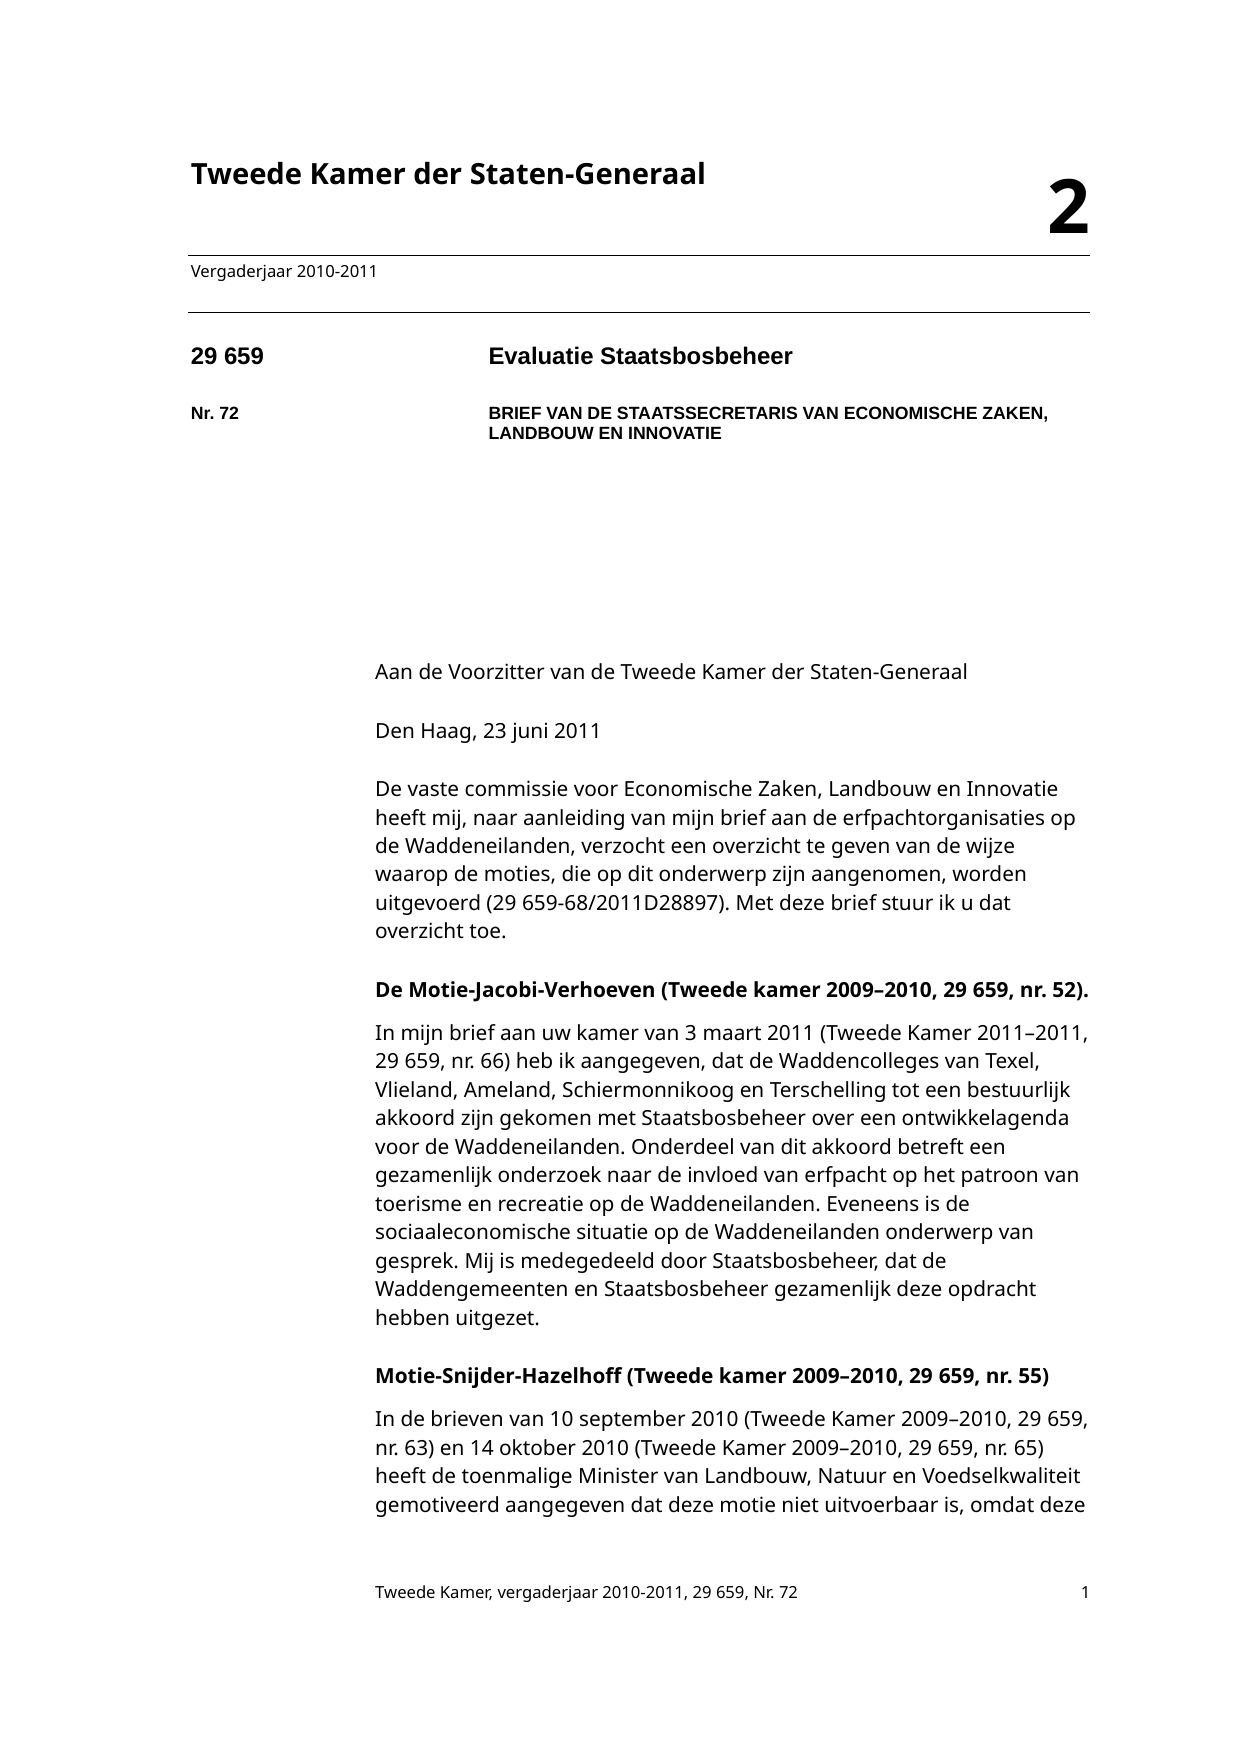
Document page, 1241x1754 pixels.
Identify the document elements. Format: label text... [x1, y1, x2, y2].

text Den Haag, 23 juni 2011 [375, 716, 1090, 744]
text De vaste commissie voor Economische Zaken, Landbouw en Innovatie heeft mij, naar aanleiding van mijn brief aan de erfpachtorganisaties op de Waddeneilanden, verzocht een overzicht te geven van de wijze waarop de moties, die op dit onderwerp zijn aangenomen, worden uitgevoerd (29 659-68/2011D28897). Met deze brief stuur ik u dat overzicht toe. [375, 774, 1090, 945]
table_cell [188, 313, 485, 339]
table_cell Vergaderjaar 2010-2011 [188, 256, 485, 312]
text Aan de Voorzitter van de Tweede Kamer der Staten-Generaal [375, 657, 1090, 686]
text De Motie-Jacobi-Verhoeven (Tweede kamer 2009–2010, 29 659, nr. 52). [375, 975, 1090, 1003]
table_cell Evaluatie Staatsbosbeheer [485, 339, 1090, 399]
table_cell [485, 313, 1090, 339]
text In mijn brief aan uw kamer van 3 maart 2011 (Tweede Kamer 2011–2011, 29 659, nr. 66) heb ik aangegeven, dat de Waddencolleges van Texel, Vlieland, Ameland, Schiermonnikoog en Terschelling tot een bestuurlijk akkoord zijn gekomen met Staatsbosbeheer over een ontwikkelagenda voor de Waddeneilanden. Onderdeel van dit akkoord betreft een gezamenlijk onderzoek naar de invloed van erfpacht op het patroon van toerisme en recreatie op de Waddeneilanden. Eveneens is de sociaaleconomische situatie op de Waddeneilanden onderwerp van gesprek. Mij is medegedeeld door Staatsbosbeheer, dat de Waddengemeenten en Staatsbosbeheer gezamenlijk deze opdracht hebben uitgezet. [375, 1018, 1090, 1331]
table_cell BRIEF VAN DE STAATSSECRETARIS VAN ECONOMISCHE ZAKEN, LANDBOUW EN INNOVATIE [485, 399, 1090, 539]
text In de brieven van 10 september 2010 (Tweede Kamer 2009–2010, 29 659, nr. 63) en 14 oktober 2010 (Tweede Kamer 2009–2010, 29 659, nr. 65) heeft de toenmalige Minister van Landbouw, Natuur en Voedselkwaliteit gemotiveerd aangegeven dat deze motie niet uitvoerbaar is, omdat deze [375, 1404, 1090, 1518]
table_cell [485, 256, 1090, 312]
table_cell 29 659 [188, 339, 485, 399]
text Motie-Snijder-Hazelhoff (Tweede kamer 2009–2010, 29 659, nr. 55) [375, 1361, 1090, 1389]
table_header 2 [910, 150, 1090, 255]
table_cell Nr. 72 [188, 399, 485, 539]
table_header Tweede Kamer der Staten-Generaal [188, 150, 909, 255]
